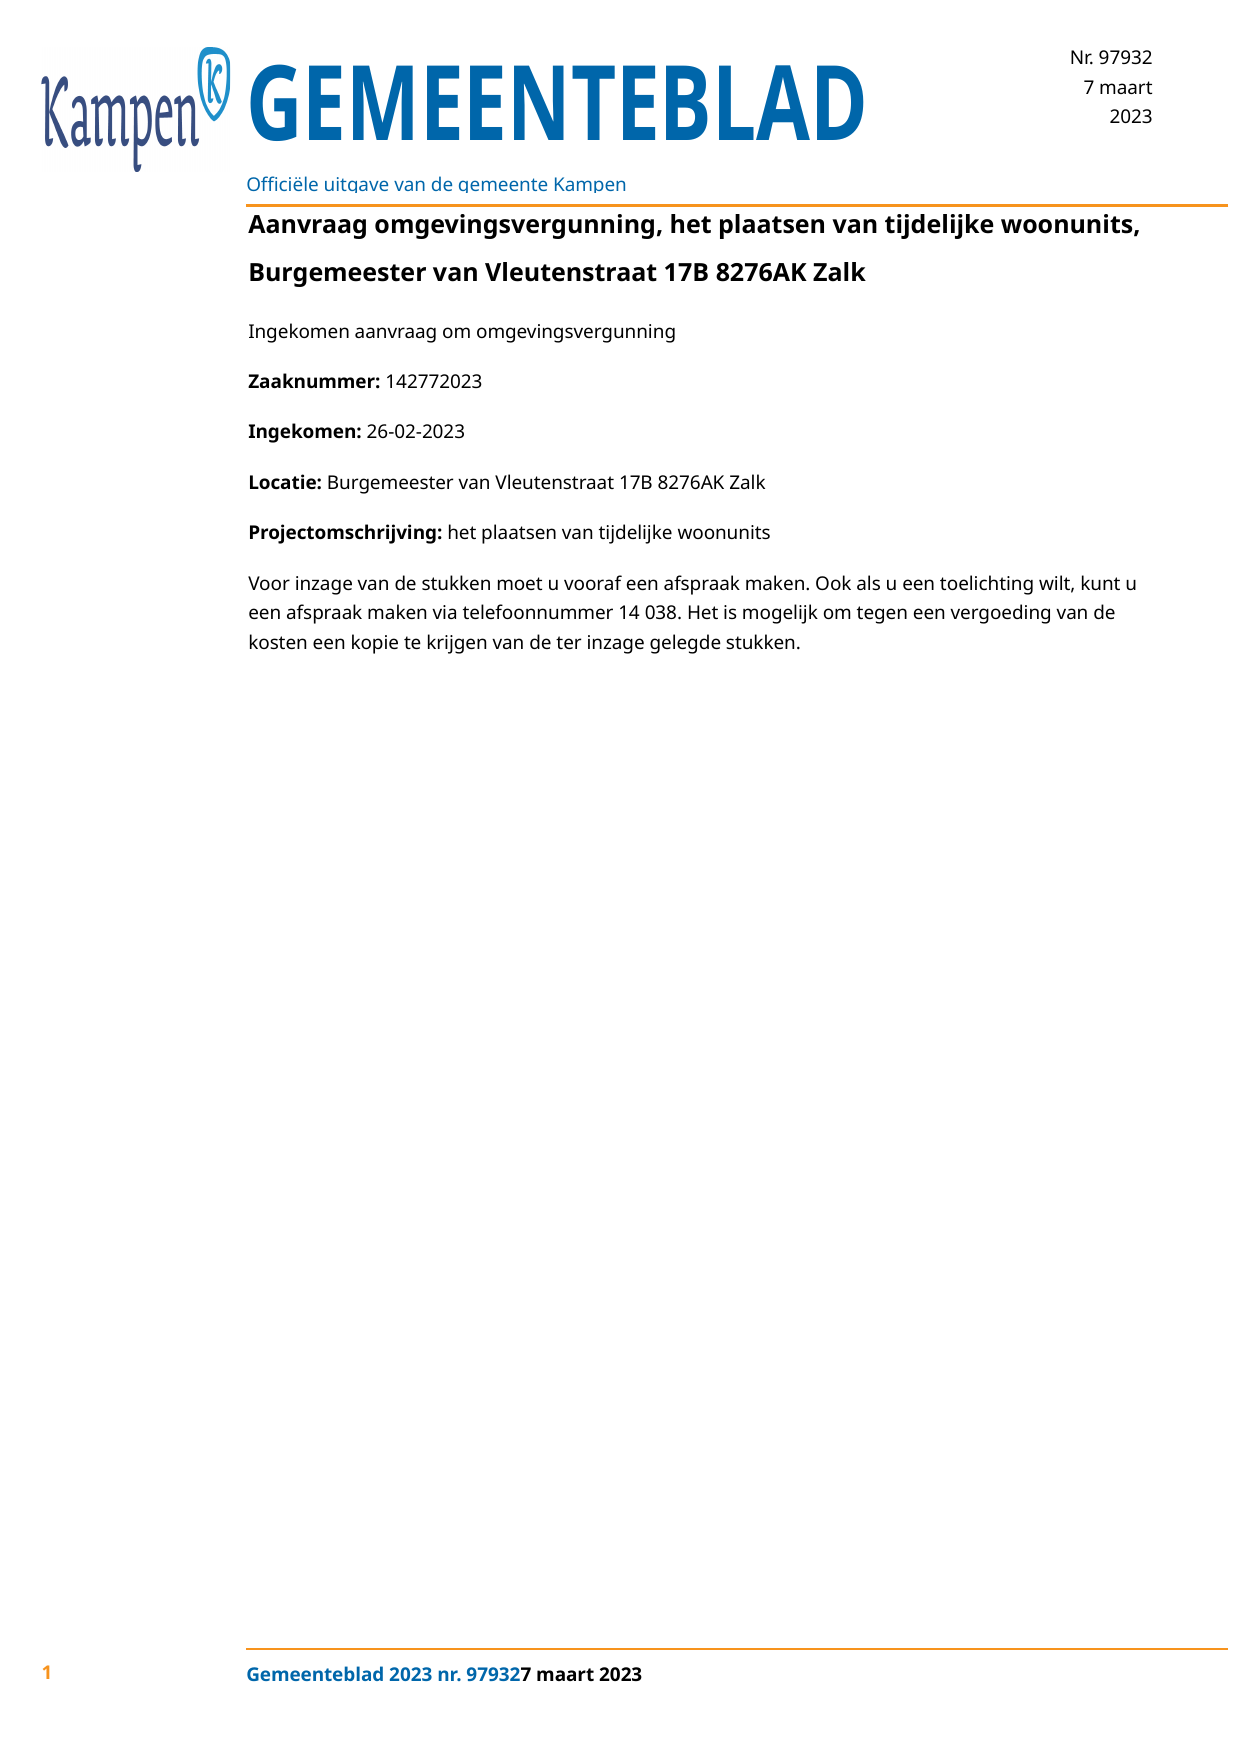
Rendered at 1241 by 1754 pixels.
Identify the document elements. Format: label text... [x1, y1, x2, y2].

text Aanvraag omgevingsvergunning, het plaatsen van tijdelijke woonunits, Burgemeester van Vleutenstraat 17B 8276AK Zalk [248, 207, 1152, 288]
text Projectomschrijving: het plaatsen van tijdelijke woonunits [248, 519, 1152, 545]
text Ingekomen: 26-02-2023 [248, 419, 1152, 444]
text Locatie: Burgemeester van Vleutenstraat 17B 8276AK Zalk [248, 469, 1152, 495]
text Ingekomen aanvraag om omgevingsvergunning [248, 318, 1152, 344]
picture [41, 47, 231, 172]
text Voor inzage van de stukken moet u vooraf een afspraak maken. Ook als u een toelichting wilt, kunt u een afspraak maken via telefoonnummer 14 038. Het is mogelijk om tegen een vergoeding van de kosten een kopie te krijgen van de ter inzage gelegde stukken. [248, 570, 1152, 655]
text Zaaknummer: 142772023 [248, 368, 1152, 394]
